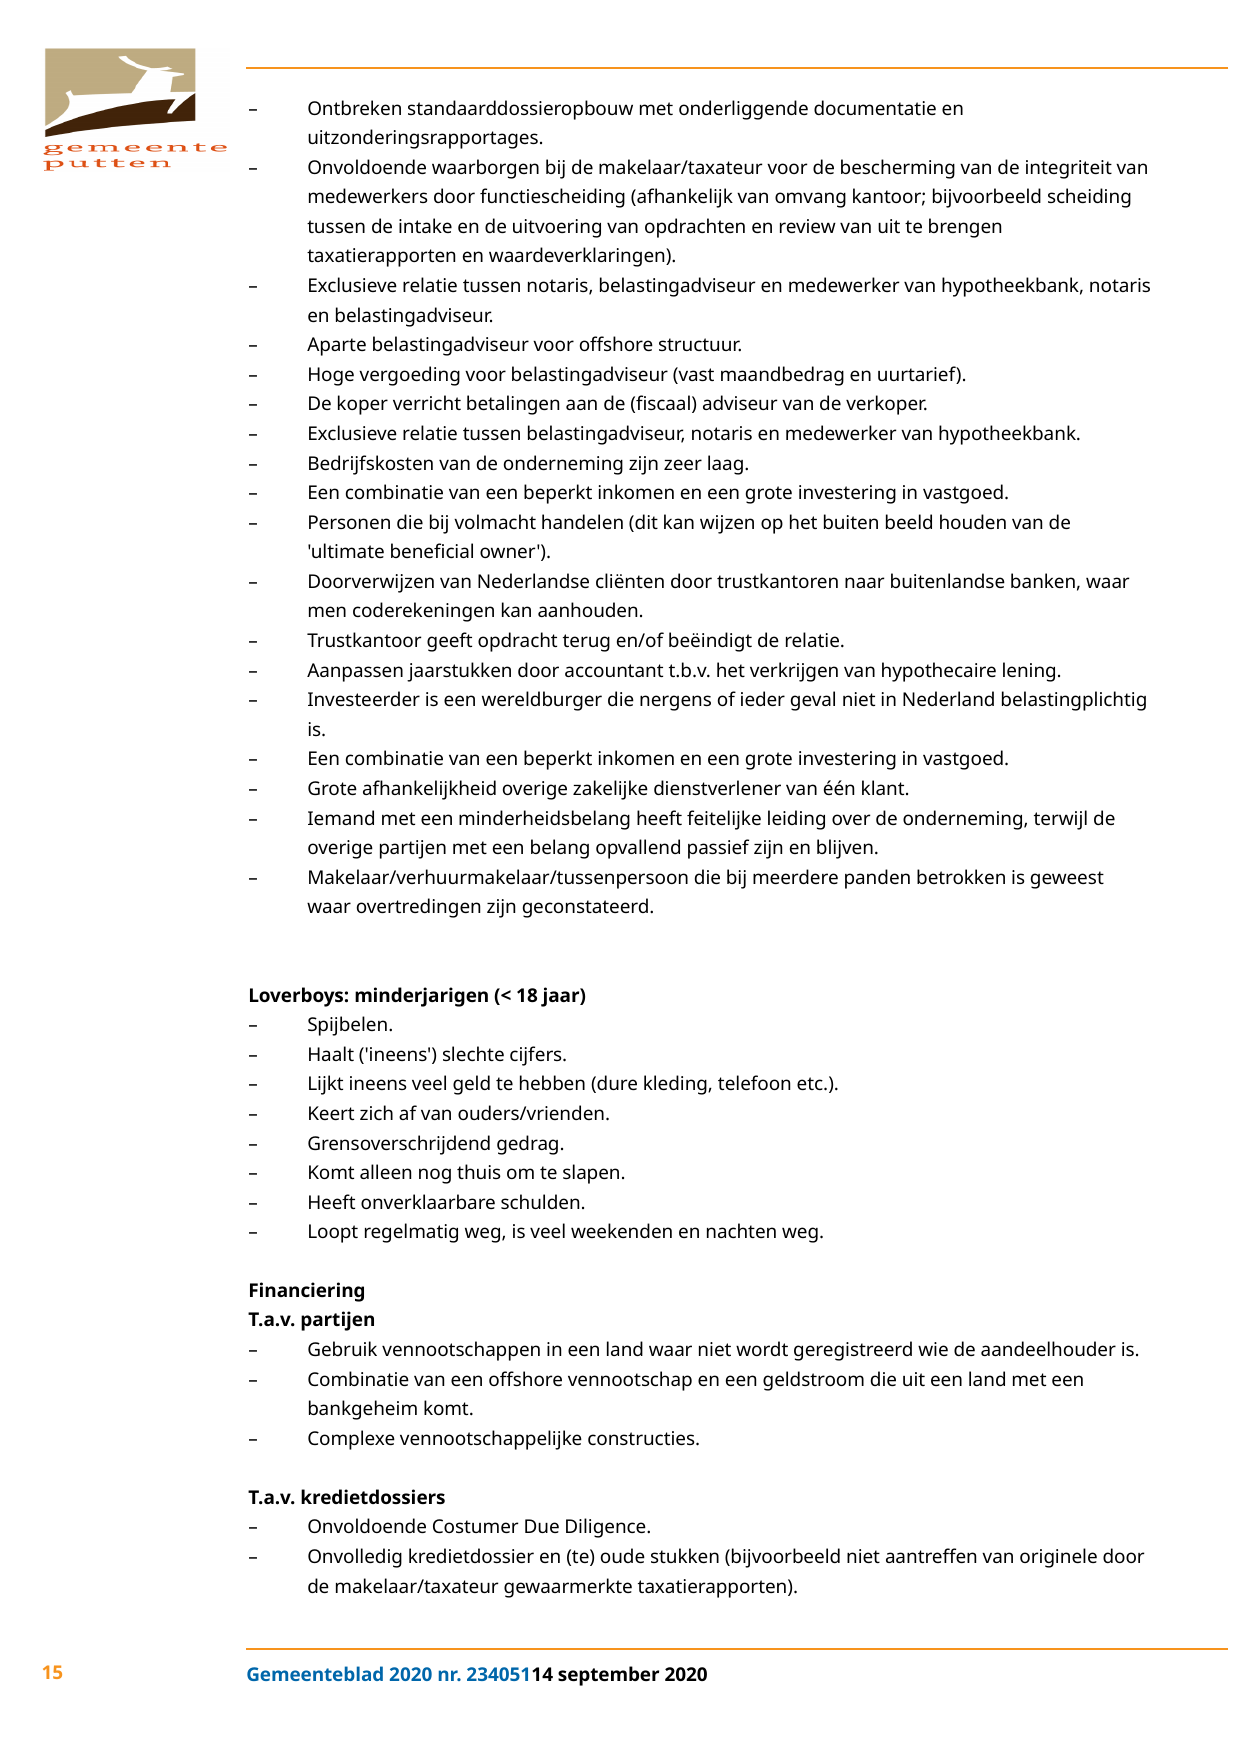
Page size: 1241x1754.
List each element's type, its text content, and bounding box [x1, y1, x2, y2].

list Heeft onverklaarbare schulden. [248, 1189, 1152, 1214]
list Een combinatie van een beperkt inkomen en een grote investering in vastgoed. [248, 479, 1152, 505]
list Exclusieve relatie tussen notaris, belastingadviseur en medewerker van hypotheekbank, notaris en belastingadviseur. [248, 272, 1152, 328]
list Grote afhankelijkheid overige zakelijke dienstverlener van één klant. [248, 775, 1152, 801]
list Complexe vennootschappelijke constructies. [248, 1425, 1152, 1451]
list Personen die bij volmacht handelen (dit kan wijzen op het buiten beeld houden van de 'ultimate beneficial owner'). [248, 509, 1152, 564]
list Combinatie van een offshore vennootschap en een geldstroom die uit een land met een bankgeheim komt. [248, 1366, 1152, 1421]
list Investeerder is een wereldburger die nergens of ieder geval niet in Nederland belastingplichtig is. [248, 686, 1152, 742]
list Onvoldoende Costumer Due Diligence. [248, 1514, 1152, 1539]
list Exclusieve relatie tussen belastingadviseur, notaris en medewerker van hypotheekbank. [248, 420, 1152, 446]
list Aparte belastingadviseur voor offshore structuur. [248, 331, 1152, 357]
list Spijbelen. [248, 1011, 1152, 1037]
list Loopt regelmatig weg, is veel weekenden en nachten weg. [248, 1218, 1152, 1244]
list Makelaar/verhuurmakelaar/tussenpersoon die bij meerdere panden betrokken is geweest waar overtredingen zijn geconstateerd. [248, 864, 1152, 919]
list Haalt ('ineens') slechte cijfers. [248, 1041, 1152, 1067]
list Lijkt ineens veel geld te hebben (dure kleding, telefoon etc.). [248, 1071, 1152, 1096]
table_header Financiering [248, 1278, 1152, 1303]
list Komt alleen nog thuis om te slapen. [248, 1159, 1152, 1185]
list Doorverwijzen van Nederlandse cliënten door trustkantoren naar buitenlandse banken, waar men coderekeningen kan aanhouden. [248, 568, 1152, 623]
list Grensoverschrijdend gedrag. [248, 1130, 1152, 1155]
text T.a.v. partijen [248, 1307, 1152, 1332]
list Trustkantoor geeft opdracht terug en/of beëindigt de relatie. [248, 627, 1152, 653]
picture [41, 47, 231, 172]
list Ontbreken standaarddossieropbouw met onderliggende documentatie en uitzonderingsrapportages. [248, 95, 1152, 150]
list Iemand met een minderheidsbelang heeft feitelijke leiding over de onderneming, terwijl de overige partijen met een belang opvallend passief zijn en blijven. [248, 805, 1152, 860]
text T.a.v. kredietdossiers [248, 1484, 1152, 1510]
list Bedrijfskosten van de onderneming zijn zeer laag. [248, 450, 1152, 476]
list Keert zich af van ouders/vrienden. [248, 1100, 1152, 1126]
list Hoge vergoeding voor belastingadviseur (vast maandbedrag en uurtarief). [248, 361, 1152, 387]
list Onvolledig kredietdossier en (te) oude stukken (bijvoorbeeld niet aantreffen van originele door de makelaar/taxateur gewaarmerkte taxatierapporten). [248, 1543, 1152, 1599]
list Een combinatie van een beperkt inkomen en een grote investering in vastgoed. [248, 746, 1152, 771]
list De koper verricht betalingen aan de (fiscaal) adviseur van de verkoper. [248, 391, 1152, 416]
list Aanpassen jaarstukken door accountant t.b.v. het verkrijgen van hypothecaire lening. [248, 657, 1152, 683]
list Gebruik vennootschappen in een land waar niet wordt geregistreerd wie de aandeelhouder is. [248, 1336, 1152, 1362]
table_header Loverboys: minderjarigen (< 18 jaar) [248, 983, 1152, 1008]
list Onvoldoende waarborgen bij de makelaar/taxateur voor de bescherming van de integriteit van medewerkers door functiescheiding (afhankelijk van omvang kantoor; bijvoorbeeld scheiding tussen de intake en de uitvoering van opdrachten en review van uit te brengen taxatierapporten en waardeverklaringen). [248, 154, 1152, 268]
